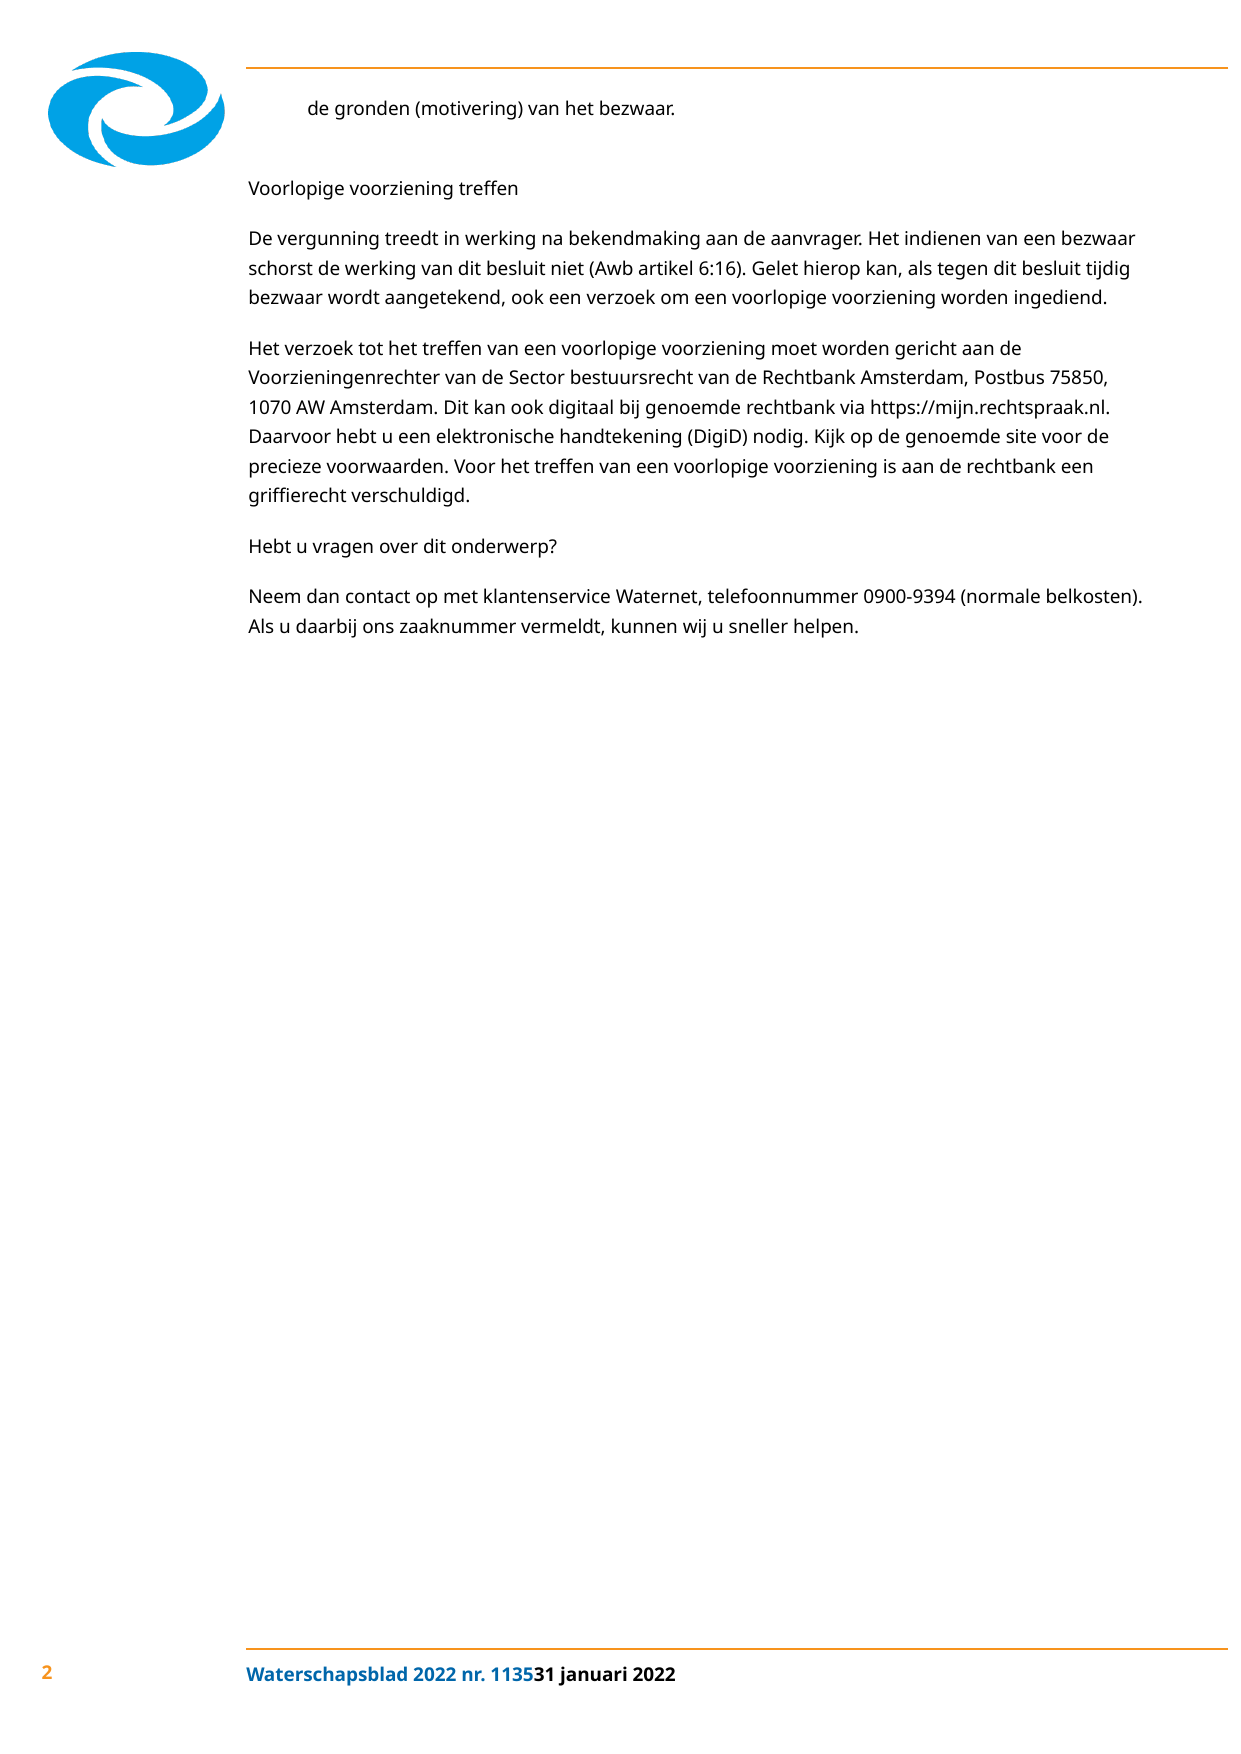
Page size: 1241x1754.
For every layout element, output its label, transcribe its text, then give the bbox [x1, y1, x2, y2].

list de gronden (motivering) van het bezwaar. [248, 95, 1152, 121]
text De vergunning treedt in werking na bekendmaking aan de aanvrager. Het indienen van een bezwaar schorst de werking van dit besluit niet (Awb artikel 6:16). Gelet hierop kan, als tegen dit besluit tijdig bezwaar wordt aangetekend, ook een verzoek om een voorlopige voorziening worden ingediend. [248, 225, 1152, 310]
text Het verzoek tot het treffen van een voorlopige voorziening moet worden gericht aan de Voorzieningenrechter van de Sector bestuursrecht van de Rechtbank Amsterdam, Postbus 75850, 1070 AW Amsterdam. Dit kan ook digitaal bij genoemde rechtbank via https://mijn.rechtspraak.nl. Daarvoor hebt u een elektronische handtekening (DigiD) nodig. Kijk op de genoemde site voor de precieze voorwaarden. Voor het treffen van een voorlopige voorziening is aan de rechtbank een griffierecht verschuldigd. [248, 335, 1152, 508]
text Hebt u vragen over dit onderwerp? [248, 533, 1152, 559]
text Neem dan contact op met klantenservice Waternet, telefoonnummer 0900-9394 (normale belkosten). Als u daarbij ons zaaknummer vermeldt, kunnen wij u sneller helpen. [248, 583, 1152, 639]
text Voorlopige voorziening treffen [248, 175, 1152, 201]
picture [41, 47, 231, 172]
